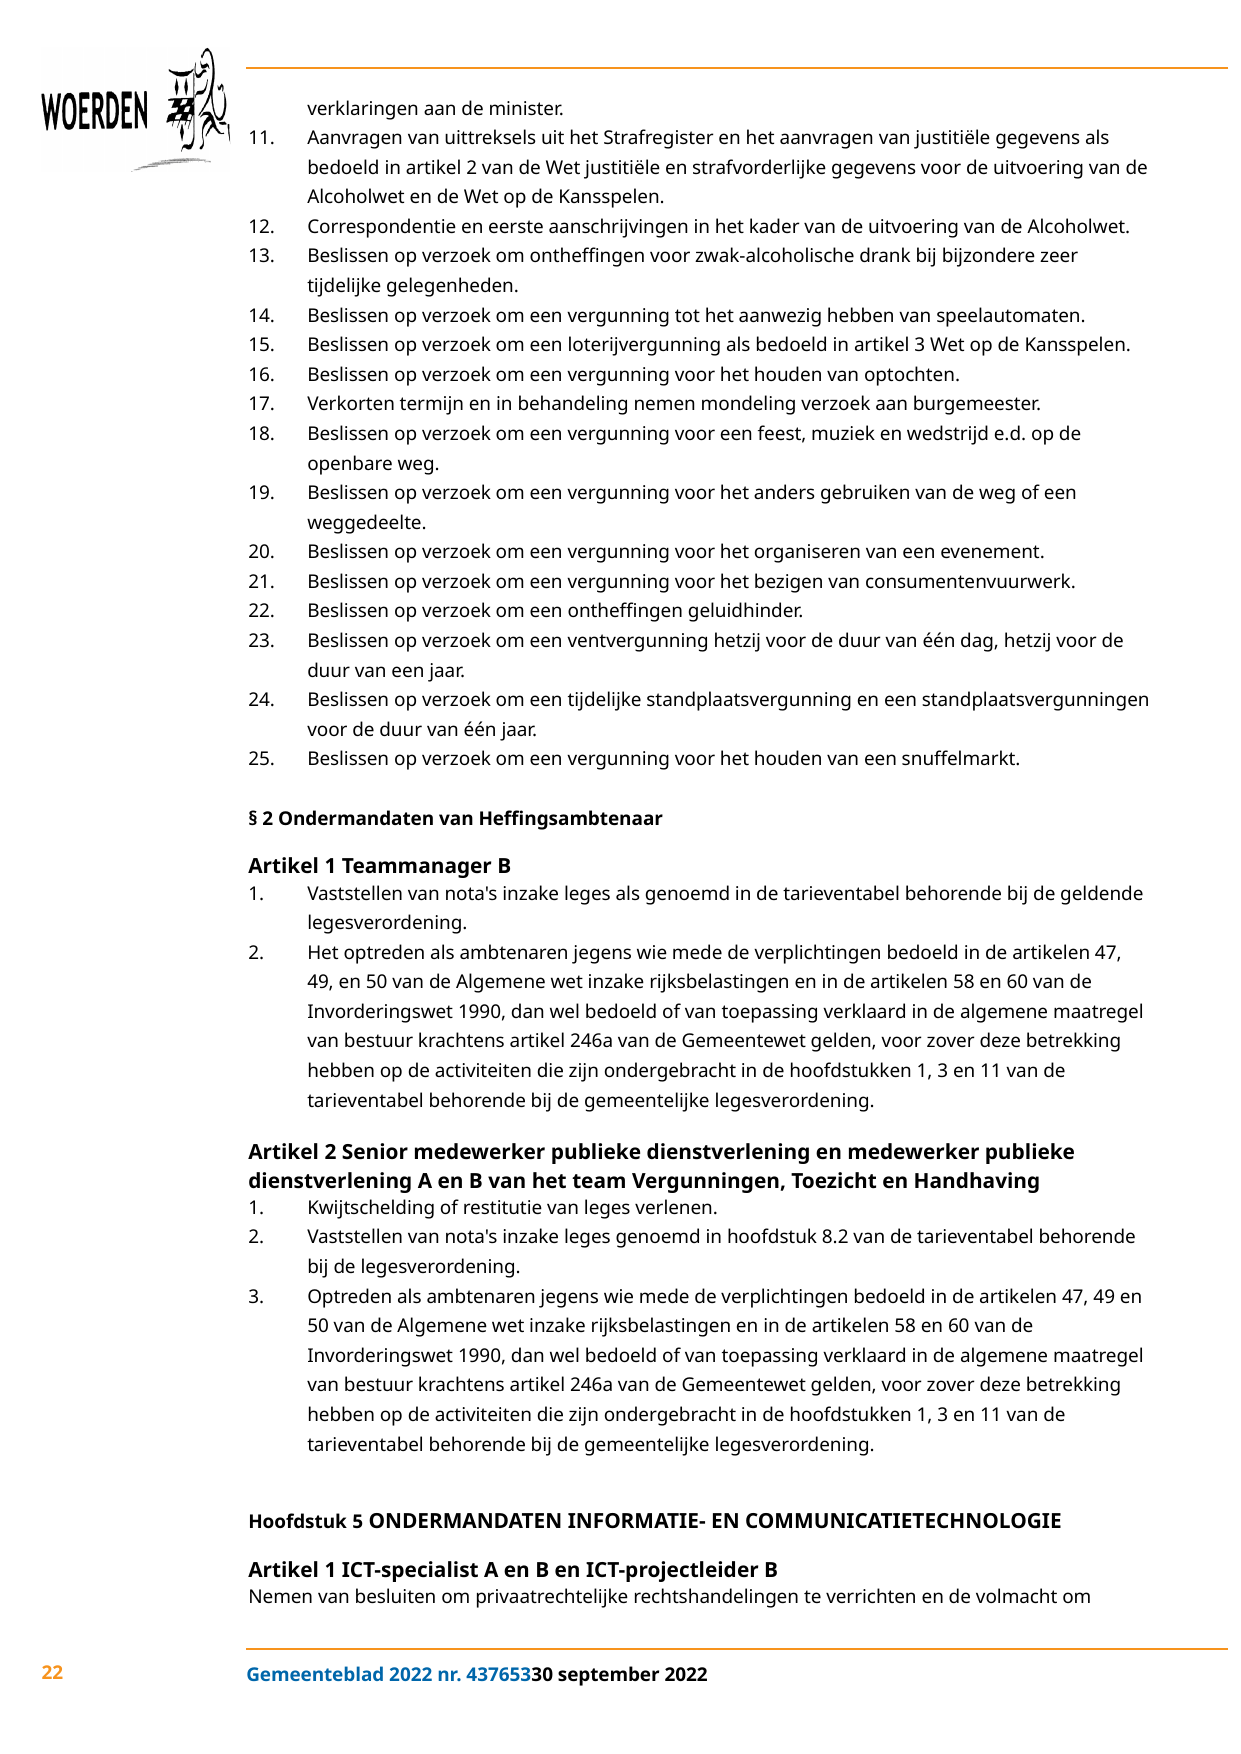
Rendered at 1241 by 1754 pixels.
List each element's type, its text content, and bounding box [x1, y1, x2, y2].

list Beslissen op verzoek om een vergunning voor het organiseren van een evenement. [248, 538, 1152, 564]
text Nemen van besluiten om privaatrechtelijke rechtshandelingen te verrichten en de volmacht om [248, 1584, 1152, 1609]
list Vaststellen van nota's inzake leges als genoemd in de tarieventabel behorende bij de geldende legesverordening. [248, 880, 1152, 935]
list Vaststellen van nota's inzake leges genoemd in hoofdstuk 8.2 van de tarieventabel behorende bij de legesverordening. [248, 1224, 1152, 1279]
text Artikel 2 Senior medewerker publieke dienstverlening en medewerker publieke dienstverlening A en B van het team Vergunningen, Toezicht en Handhaving [248, 1137, 1152, 1194]
list Correspondentie en eerste aanschrijvingen in het kader van de uitvoering van de Alcoholwet. [248, 213, 1152, 239]
list Beslissen op verzoek om een ontheffingen geluidhinder. [248, 598, 1152, 623]
list Beslissen op verzoek om een vergunning tot het aanwezig hebben van speelautomaten. [248, 302, 1152, 328]
list Kwijtschelding of restitutie van leges verlenen. [248, 1194, 1152, 1220]
list Beslissen op verzoek om een ventvergunning hetzij voor de duur van één dag, hetzij voor de duur van een jaar. [248, 627, 1152, 683]
text Hoofdstuk 5 ONDERMANDATEN INFORMATIE- EN COMMUNICATIETECHNOLOGIE [248, 1506, 1152, 1534]
text Artikel 1 ICT-specialist A en B en ICT-projectleider B [248, 1555, 1152, 1584]
text Artikel 1 Teammanager B [248, 851, 1152, 880]
list Beslissen op verzoek om een vergunning voor een feest, muziek en wedstrijd e.d. op de openbare weg. [248, 420, 1152, 476]
list Beslissen op verzoek om een tijdelijke standplaatsvergunning en een standplaatsvergunningen voor de duur van één jaar. [248, 686, 1152, 742]
text § 2 Ondermandaten van Heffingsambtenaar [248, 805, 1152, 831]
list Beslissen op verzoek om een vergunning voor het bezigen van consumentenvuurwerk. [248, 568, 1152, 594]
list Beslissen op verzoek om ontheffingen voor zwak-alcoholische drank bij bijzondere zeer tijdelijke gelegenheden. [248, 243, 1152, 298]
list verklaringen aan de minister. [248, 95, 1152, 121]
list Beslissen op verzoek om een vergunning voor het houden van optochten. [248, 361, 1152, 387]
picture [41, 47, 231, 172]
list Het optreden als ambtenaren jegens wie mede de verplichtingen bedoeld in de artikelen 47, 49, en 50 van de Algemene wet inzake rijksbelastingen en in de artikelen 58 en 60 van de Invorderingswet 1990, dan wel bedoeld of van toepassing verklaard in de algemene maatregel van bestuur krachtens artikel 246a van de Gemeentewet gelden, voor zover deze betrekking hebben op de activiteiten die zijn ondergebracht in de hoofdstukken 1, 3 en 11 van de tarieventabel behorende bij de gemeentelijke legesverordening. [248, 939, 1152, 1113]
list Aanvragen van uittreksels uit het Strafregister en het aanvragen van justitiële gegevens als bedoeld in artikel 2 van de Wet justitiële en strafvorderlijke gegevens voor de uitvoering van de Alcoholwet en de Wet op de Kansspelen. [248, 124, 1152, 209]
list Optreden als ambtenaren jegens wie mede de verplichtingen bedoeld in de artikelen 47, 49 en 50 van de Algemene wet inzake rijksbelastingen en in de artikelen 58 en 60 van de Invorderingswet 1990, dan wel bedoeld of van toepassing verklaard in de algemene maatregel van bestuur krachtens artikel 246a van de Gemeentewet gelden, voor zover deze betrekking hebben op de activiteiten die zijn ondergebracht in de hoofdstukken 1, 3 en 11 van de tarieventabel behorende bij de gemeentelijke legesverordening. [248, 1283, 1152, 1457]
list Beslissen op verzoek om een vergunning voor het anders gebruiken van de weg of een weggedeelte. [248, 479, 1152, 535]
list Beslissen op verzoek om een loterijvergunning als bedoeld in artikel 3 Wet op de Kansspelen. [248, 331, 1152, 357]
list Verkorten termijn en in behandeling nemen mondeling verzoek aan burgemeester. [248, 391, 1152, 416]
list Beslissen op verzoek om een vergunning voor het houden van een snuffelmarkt. [248, 746, 1152, 771]
